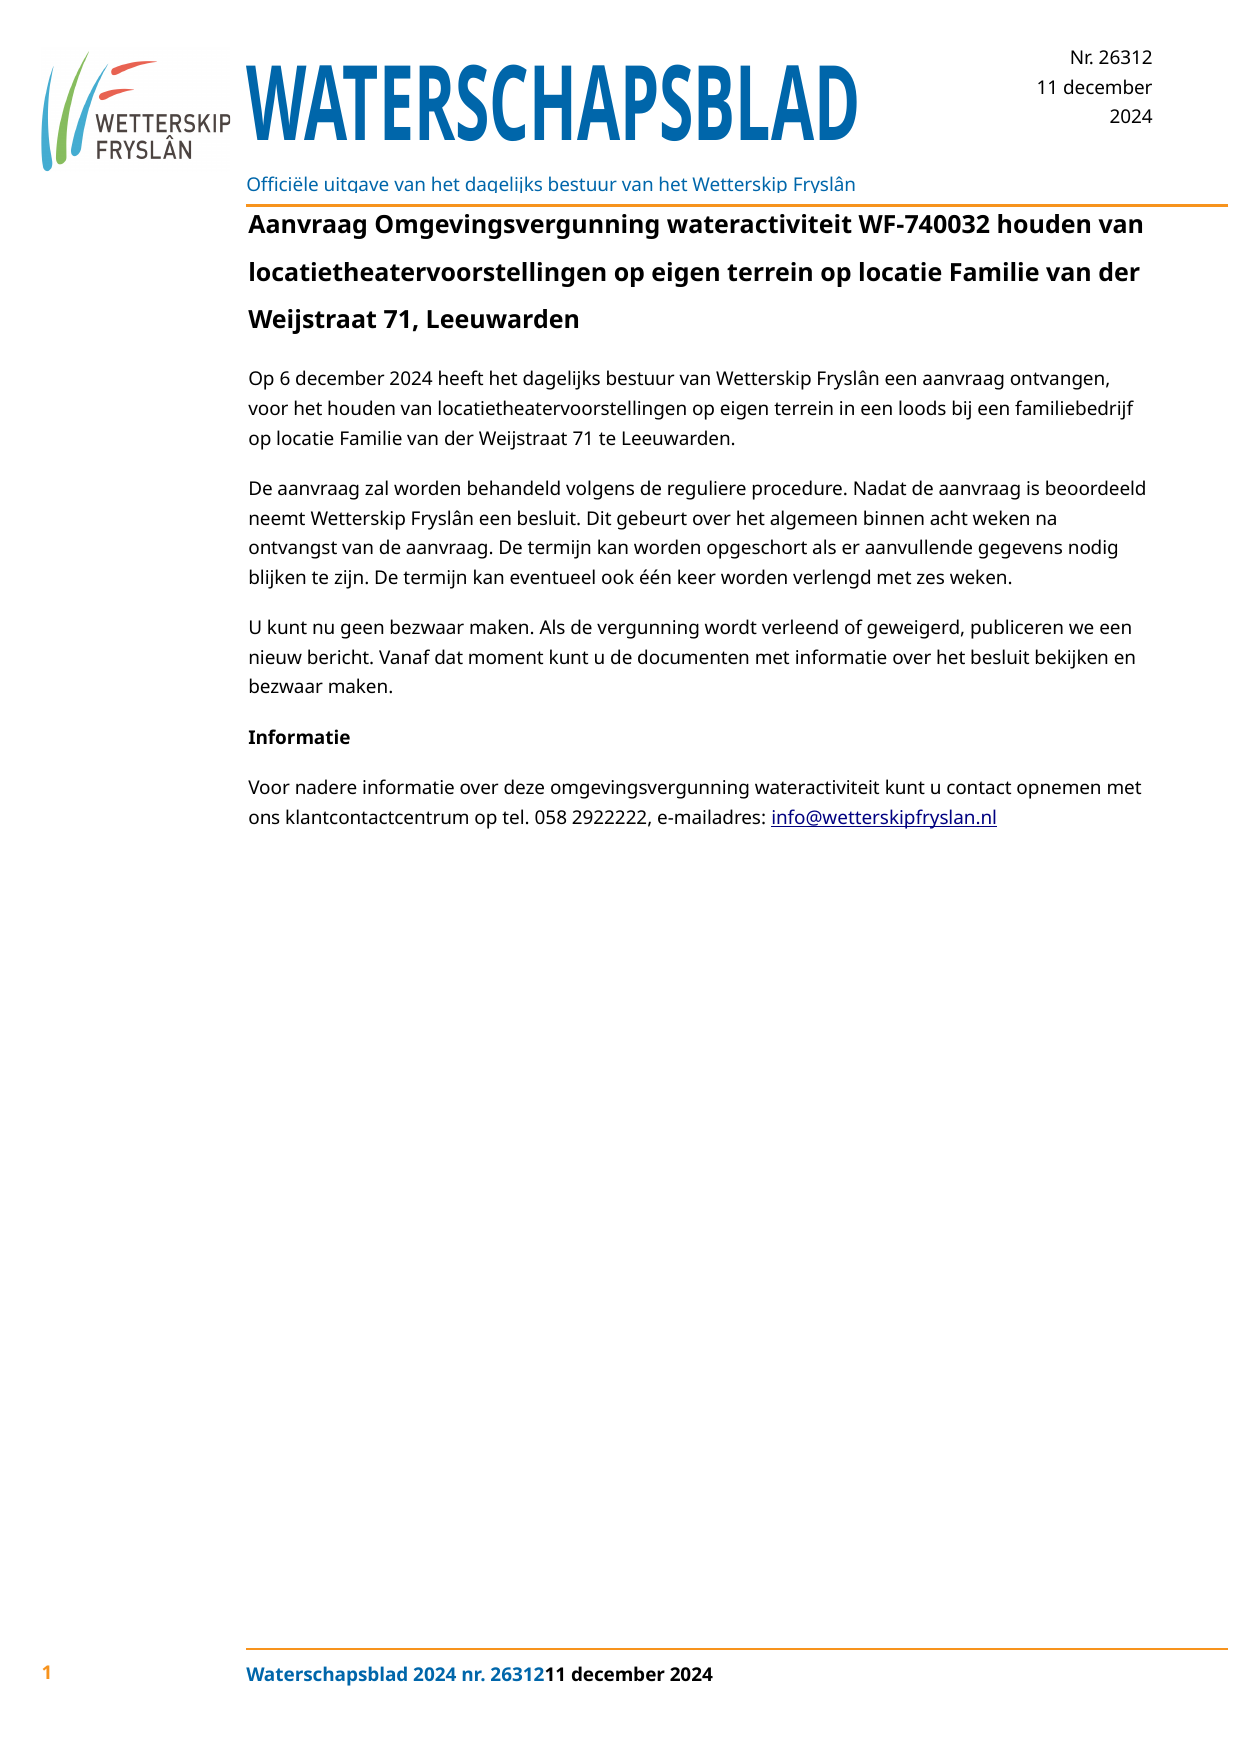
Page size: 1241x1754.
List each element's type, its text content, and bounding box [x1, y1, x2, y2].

text U kunt nu geen bezwaar maken. Als de vergunning wordt verleend of geweigerd, publiceren we een nieuw bericht. Vanaf dat moment kunt u de documenten met informatie over het besluit bekijken en bezwaar maken. [248, 614, 1152, 699]
text De aanvraag zal worden behandeld volgens de reguliere procedure. Nadat de aanvraag is beoordeeld neemt Wetterskip Fryslân een besluit. Dit gebeurt over het algemeen binnen acht weken na ontvangst van de aanvraag. De termijn kan worden opgeschort als er aanvullende gegevens nodig blijken te zijn. De termijn kan eventueel ook één keer worden verlengd met zes weken. [248, 475, 1152, 589]
text Informatie [248, 724, 1152, 749]
text Voor nadere informatie over deze omgevingsvergunning wateractiviteit kunt u contact opnemen met ons klantcontactcentrum op tel. 058 2922222, e-mailadres: info@wetterskipfryslan.nl [248, 774, 1152, 829]
text Op 6 december 2024 heeft het dagelijks bestuur van Wetterskip Fryslân een aanvraag ontvangen, voor het houden van locatietheatervoorstellingen op eigen terrein in een loods bij een familiebedrijf op locatie Familie van der Weijstraat 71 te Leeuwarden. [248, 366, 1152, 450]
picture [41, 47, 231, 172]
text Aanvraag Omgevingsvergunning wateractiviteit WF-740032 houden van locatietheatervoorstellingen op eigen terrein op locatie Familie van der Weijstraat 71, Leeuwarden [248, 207, 1152, 336]
